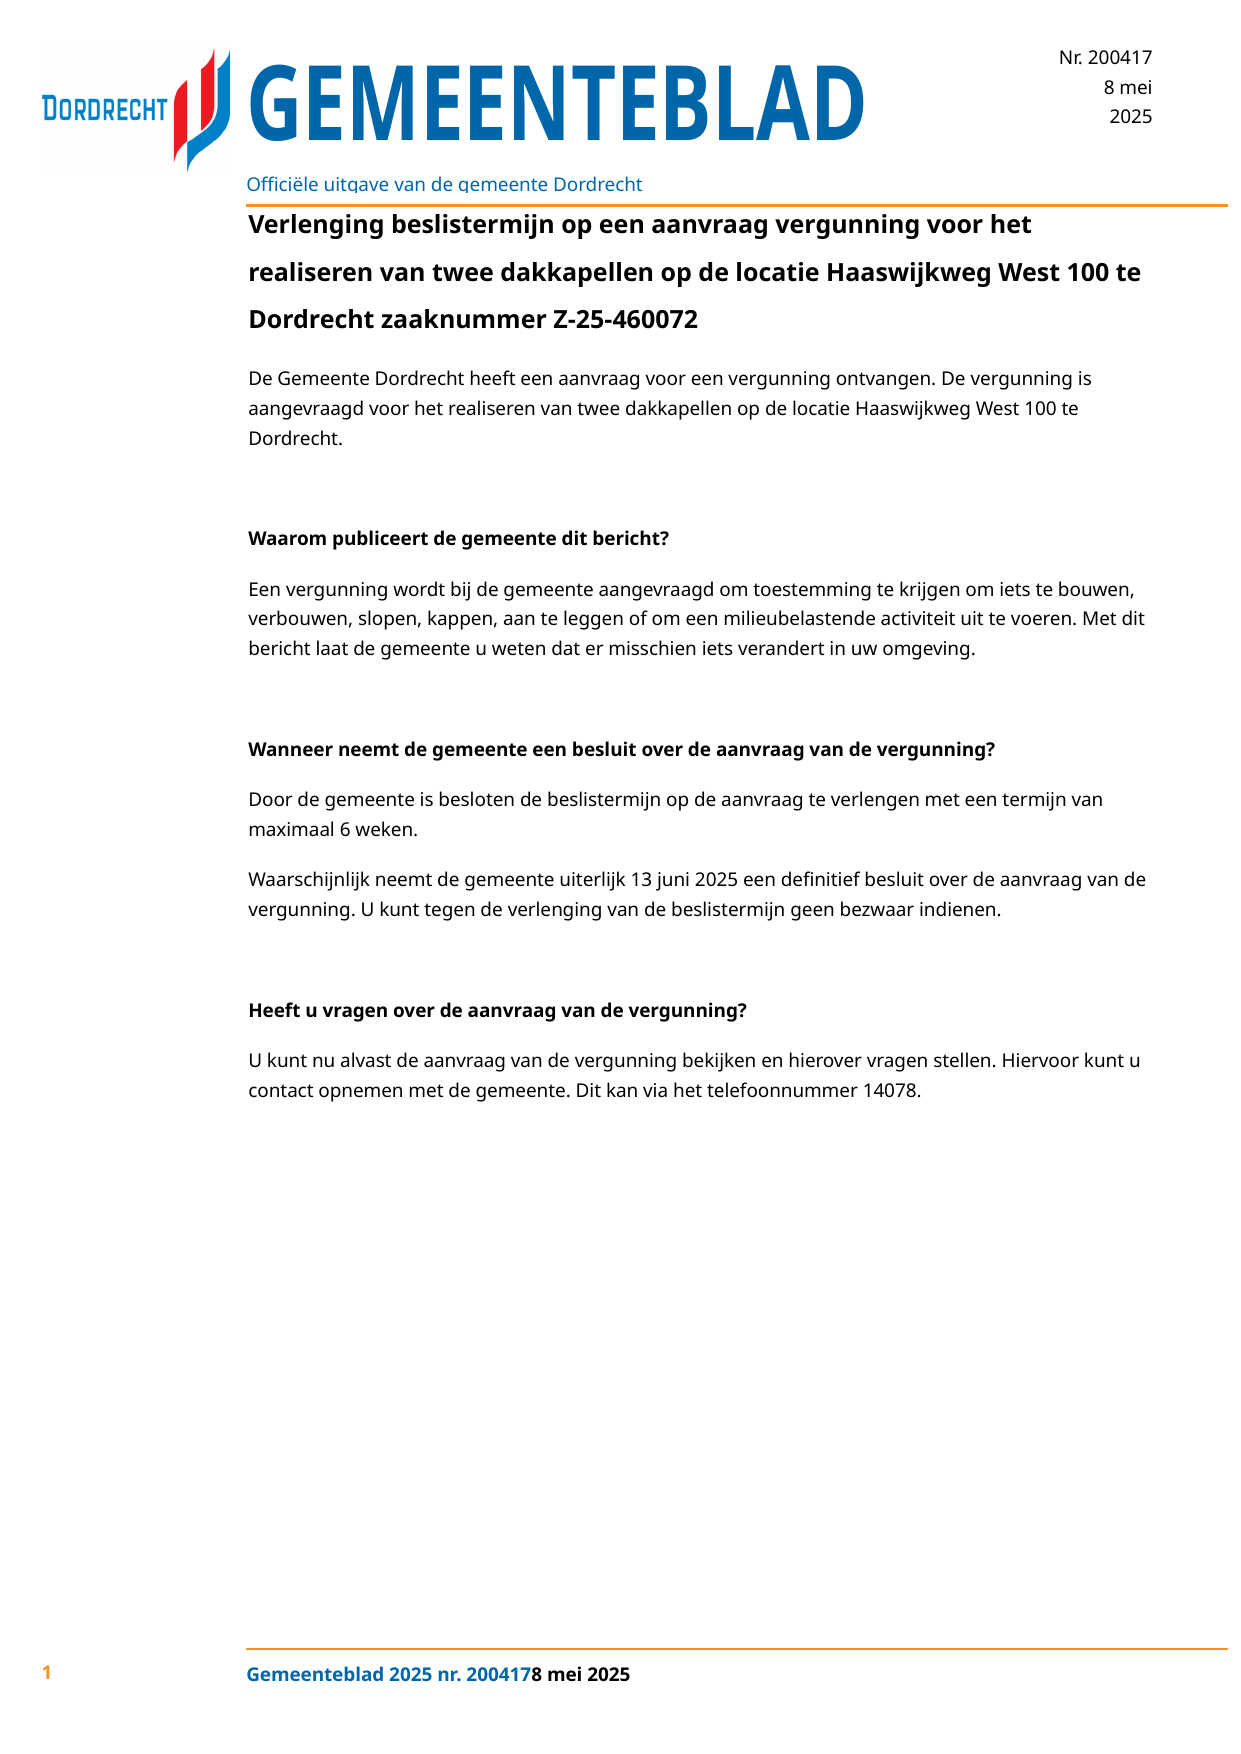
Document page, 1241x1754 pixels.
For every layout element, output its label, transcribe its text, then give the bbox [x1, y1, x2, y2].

text Heeft u vragen over de aanvraag van de vergunning? [248, 997, 1152, 1022]
text Wanneer neemt de gemeente een besluit over de aanvraag van de vergunning? [248, 736, 1152, 762]
text Waarom publiceert de gemeente dit bericht? [248, 526, 1152, 551]
text Door de gemeente is besloten de beslistermijn op de aanvraag te verlengen met een termijn van maximaal 6 weken. [248, 786, 1152, 842]
text De Gemeente Dordrecht heeft een aanvraag voor een vergunning ontvangen. De vergunning is aangevraagd voor het realiseren van twee dakkapellen op de locatie Haaswijkweg West 100 te Dordrecht. [248, 366, 1152, 450]
text Waarschijnlijk neemt de gemeente uiterlijk 13 juni 2025 een definitief besluit over de aanvraag van de vergunning. U kunt tegen de verlenging van de beslistermijn geen bezwaar indienen. [248, 866, 1152, 922]
text U kunt nu alvast de aanvraag van de vergunning bekijken en hierover vragen stellen. Hiervoor kunt u contact opnemen met de gemeente. Dit kan via het telefoonnummer 14078. [248, 1047, 1152, 1102]
picture [41, 47, 231, 172]
text Verlenging beslistermijn op een aanvraag vergunning voor het realiseren van twee dakkapellen op de locatie Haaswijkweg West 100 te Dordrecht zaaknummer Z-25-460072 [248, 207, 1152, 336]
text Een vergunning wordt bij de gemeente aangevraagd om toestemming te krijgen om iets te bouwen, verbouwen, slopen, kappen, aan te leggen of om een milieubelastende activiteit uit te voeren. Met dit bericht laat de gemeente u weten dat er misschien iets verandert in uw omgeving. [248, 576, 1152, 661]
